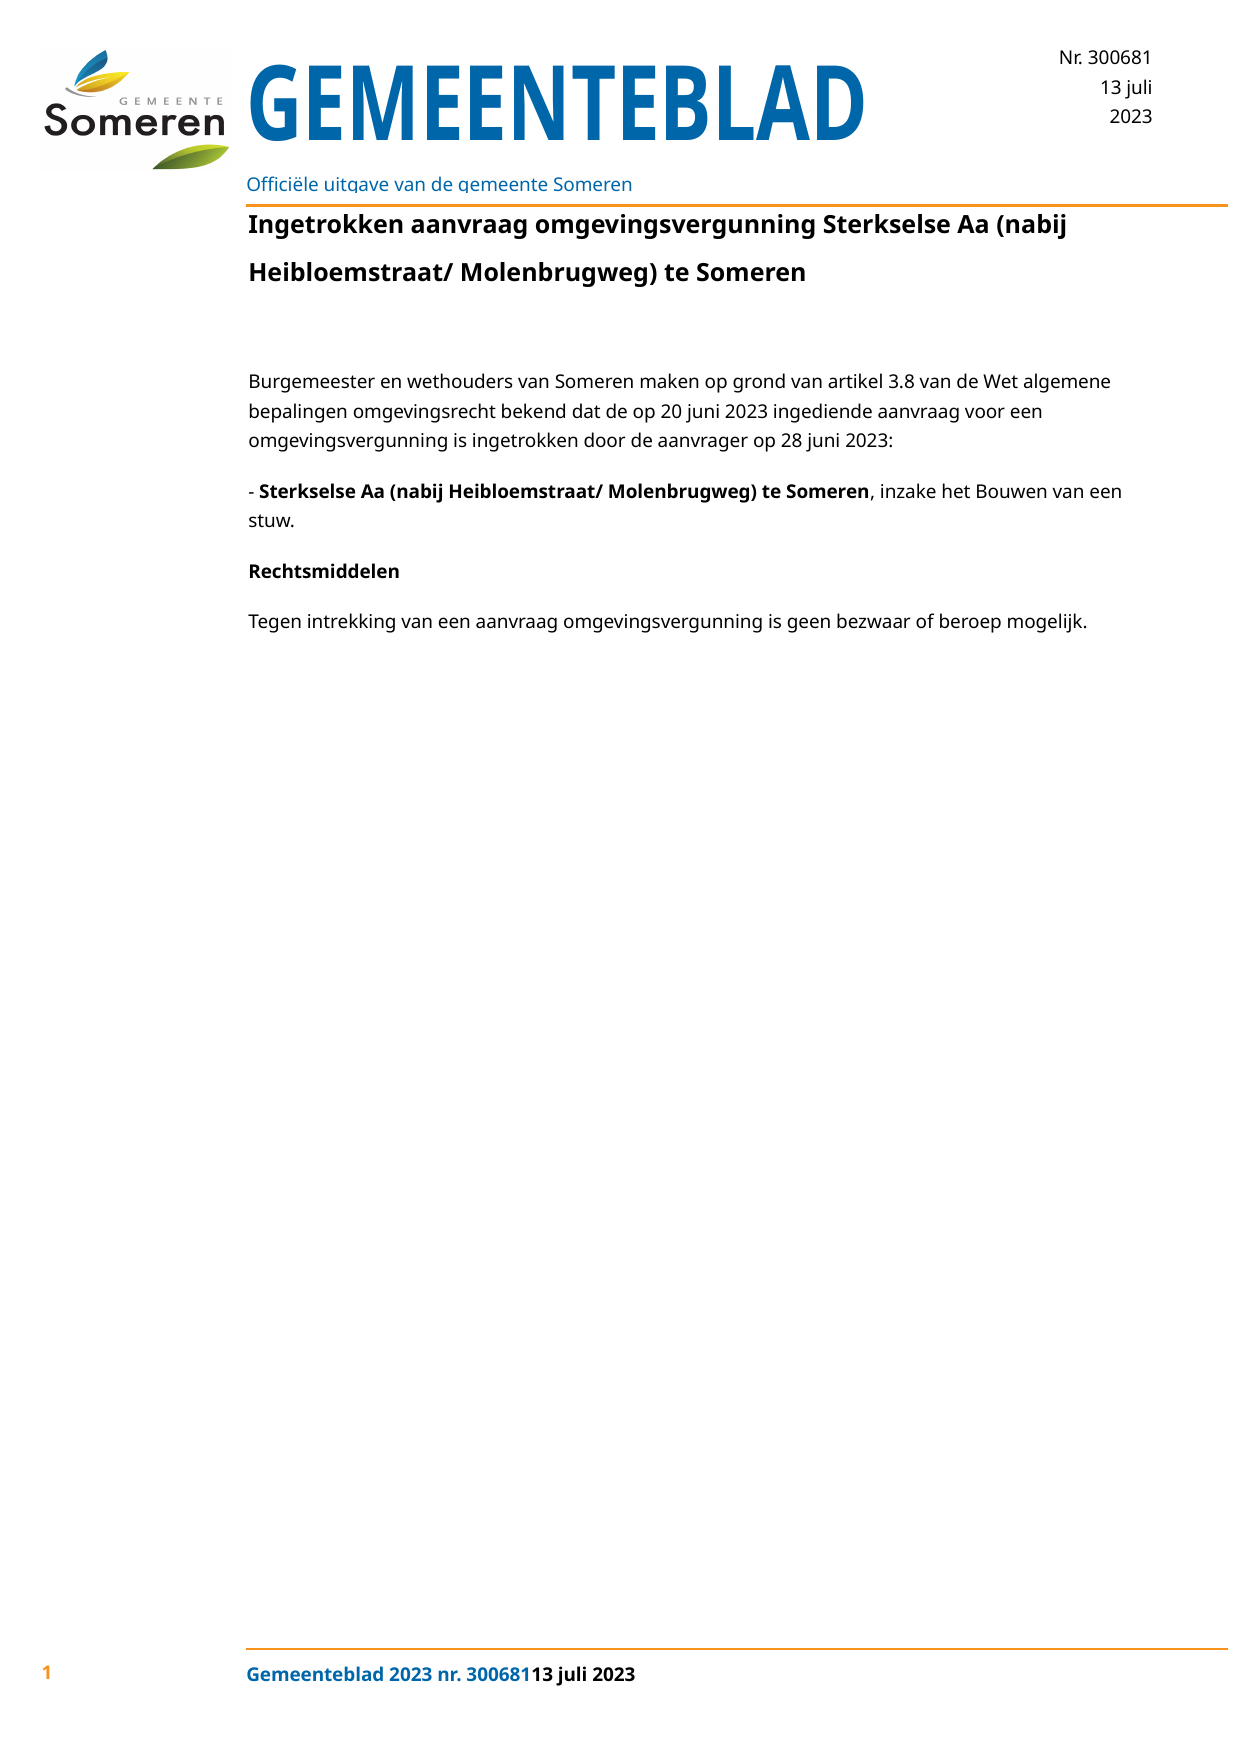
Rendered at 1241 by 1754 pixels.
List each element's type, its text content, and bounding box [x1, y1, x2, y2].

text - Sterkselse Aa (nabij Heibloemstraat/ Molenbrugweg) te Someren, inzake het Bouwen van een stuw. [248, 478, 1152, 533]
text Tegen intrekking van een aanvraag omgevingsvergunning is geen bezwaar of beroep mogelijk. [248, 608, 1152, 634]
text Rechtsmiddelen [248, 558, 1152, 584]
picture [41, 47, 231, 172]
text Burgemeester en wethouders van Someren maken op grond van artikel 3.8 van de Wet algemene bepalingen omgevingsrecht bekend dat de op 20 juni 2023 ingediende aanvraag voor een omgevingsvergunning is ingetrokken door de aanvrager op 28 juni 2023: [248, 368, 1152, 453]
text Ingetrokken aanvraag omgevingsvergunning Sterkselse Aa (nabij Heibloemstraat/ Molenbrugweg) te Someren [248, 207, 1152, 288]
